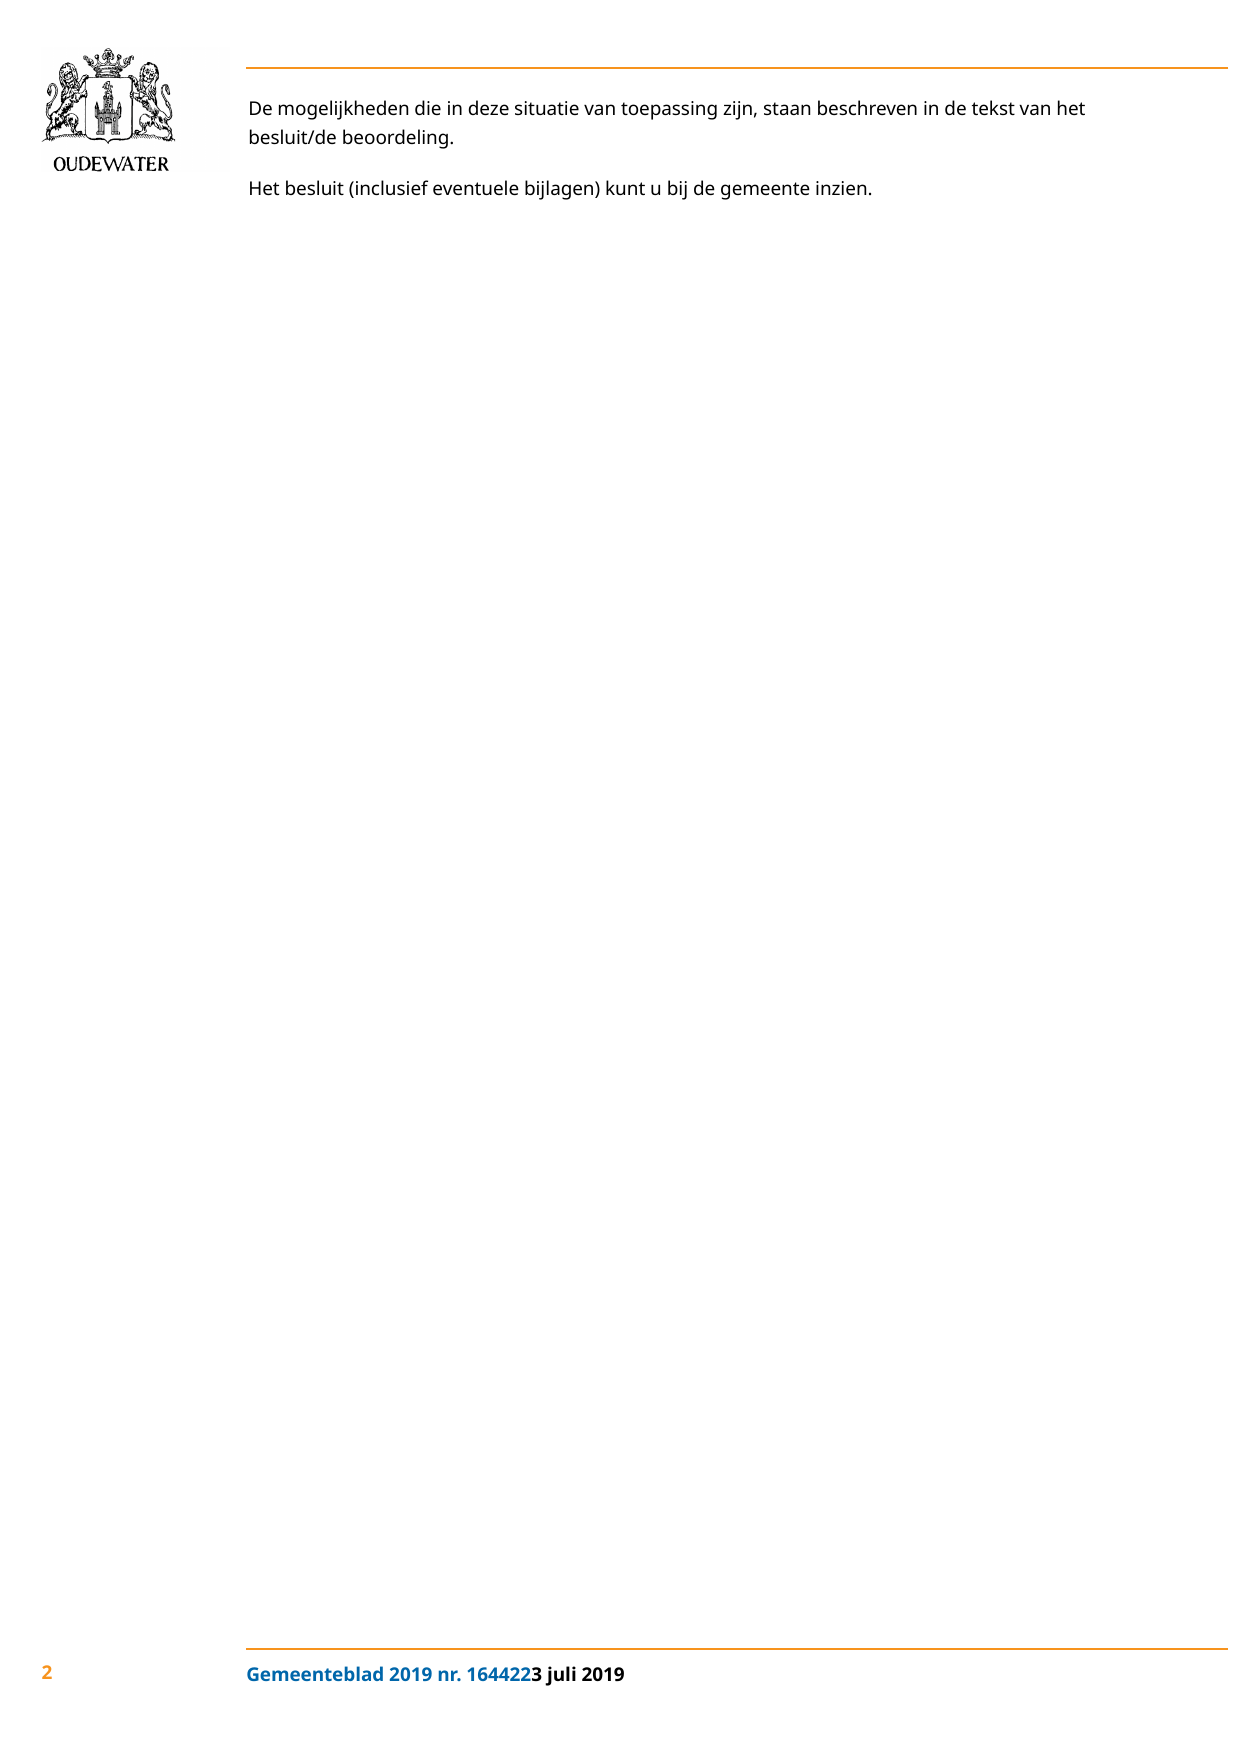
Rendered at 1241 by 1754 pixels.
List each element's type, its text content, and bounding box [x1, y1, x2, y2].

text De mogelijkheden die in deze situatie van toepassing zijn, staan beschreven in de tekst van het besluit/de beoordeling. [248, 95, 1152, 150]
text Het besluit (inclusief eventuele bijlagen) kunt u bij de gemeente inzien. [248, 175, 1152, 201]
picture [41, 47, 231, 172]
